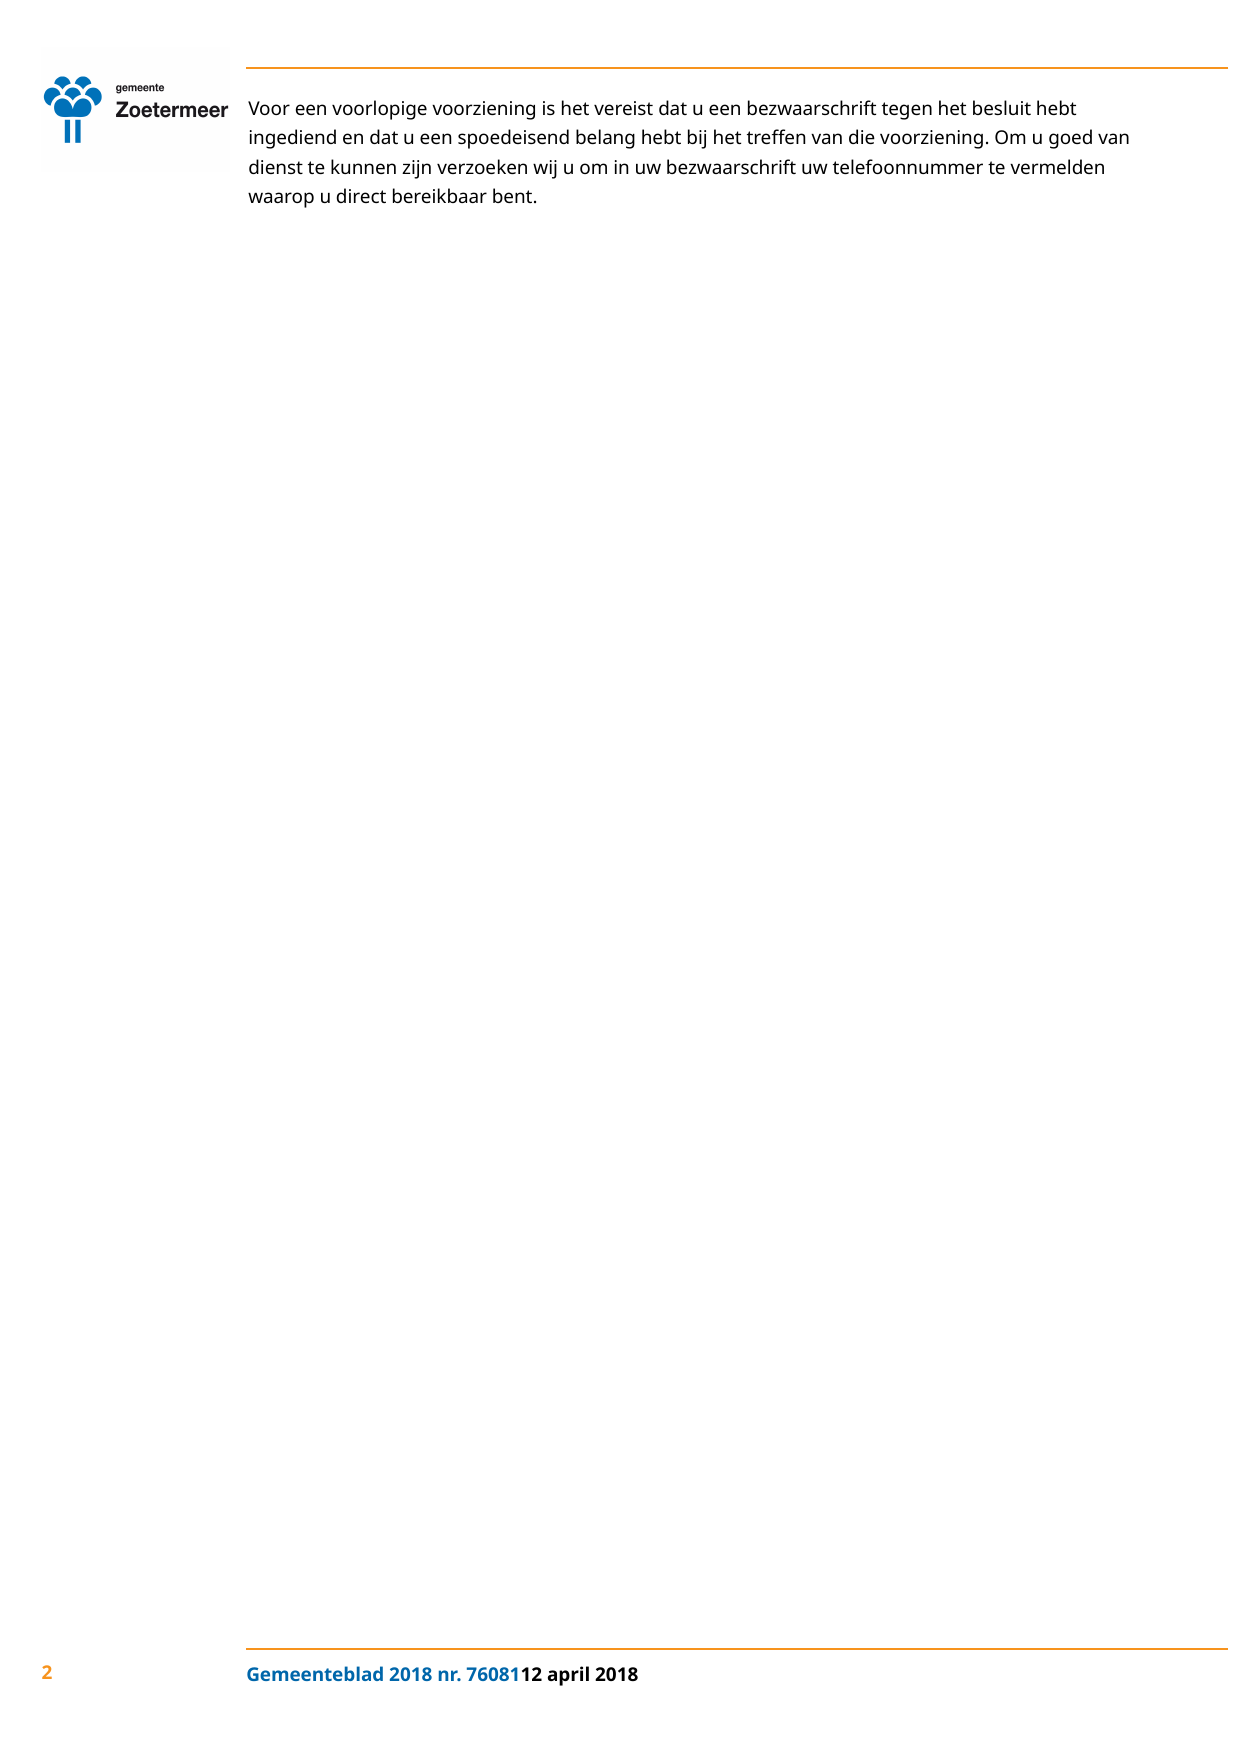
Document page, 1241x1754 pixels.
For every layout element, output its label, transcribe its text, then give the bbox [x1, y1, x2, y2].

text Voor een voorlopige voorziening is het vereist dat u een bezwaarschrift tegen het besluit hebt ingediend en dat u een spoedeisend belang hebt bij het treffen van die voorziening. Om u goed van dienst te kunnen zijn verzoeken wij u om in uw bezwaarschrift uw telefoonnummer te vermelden waarop u direct bereikbaar bent. [248, 95, 1152, 209]
picture [41, 47, 231, 172]
